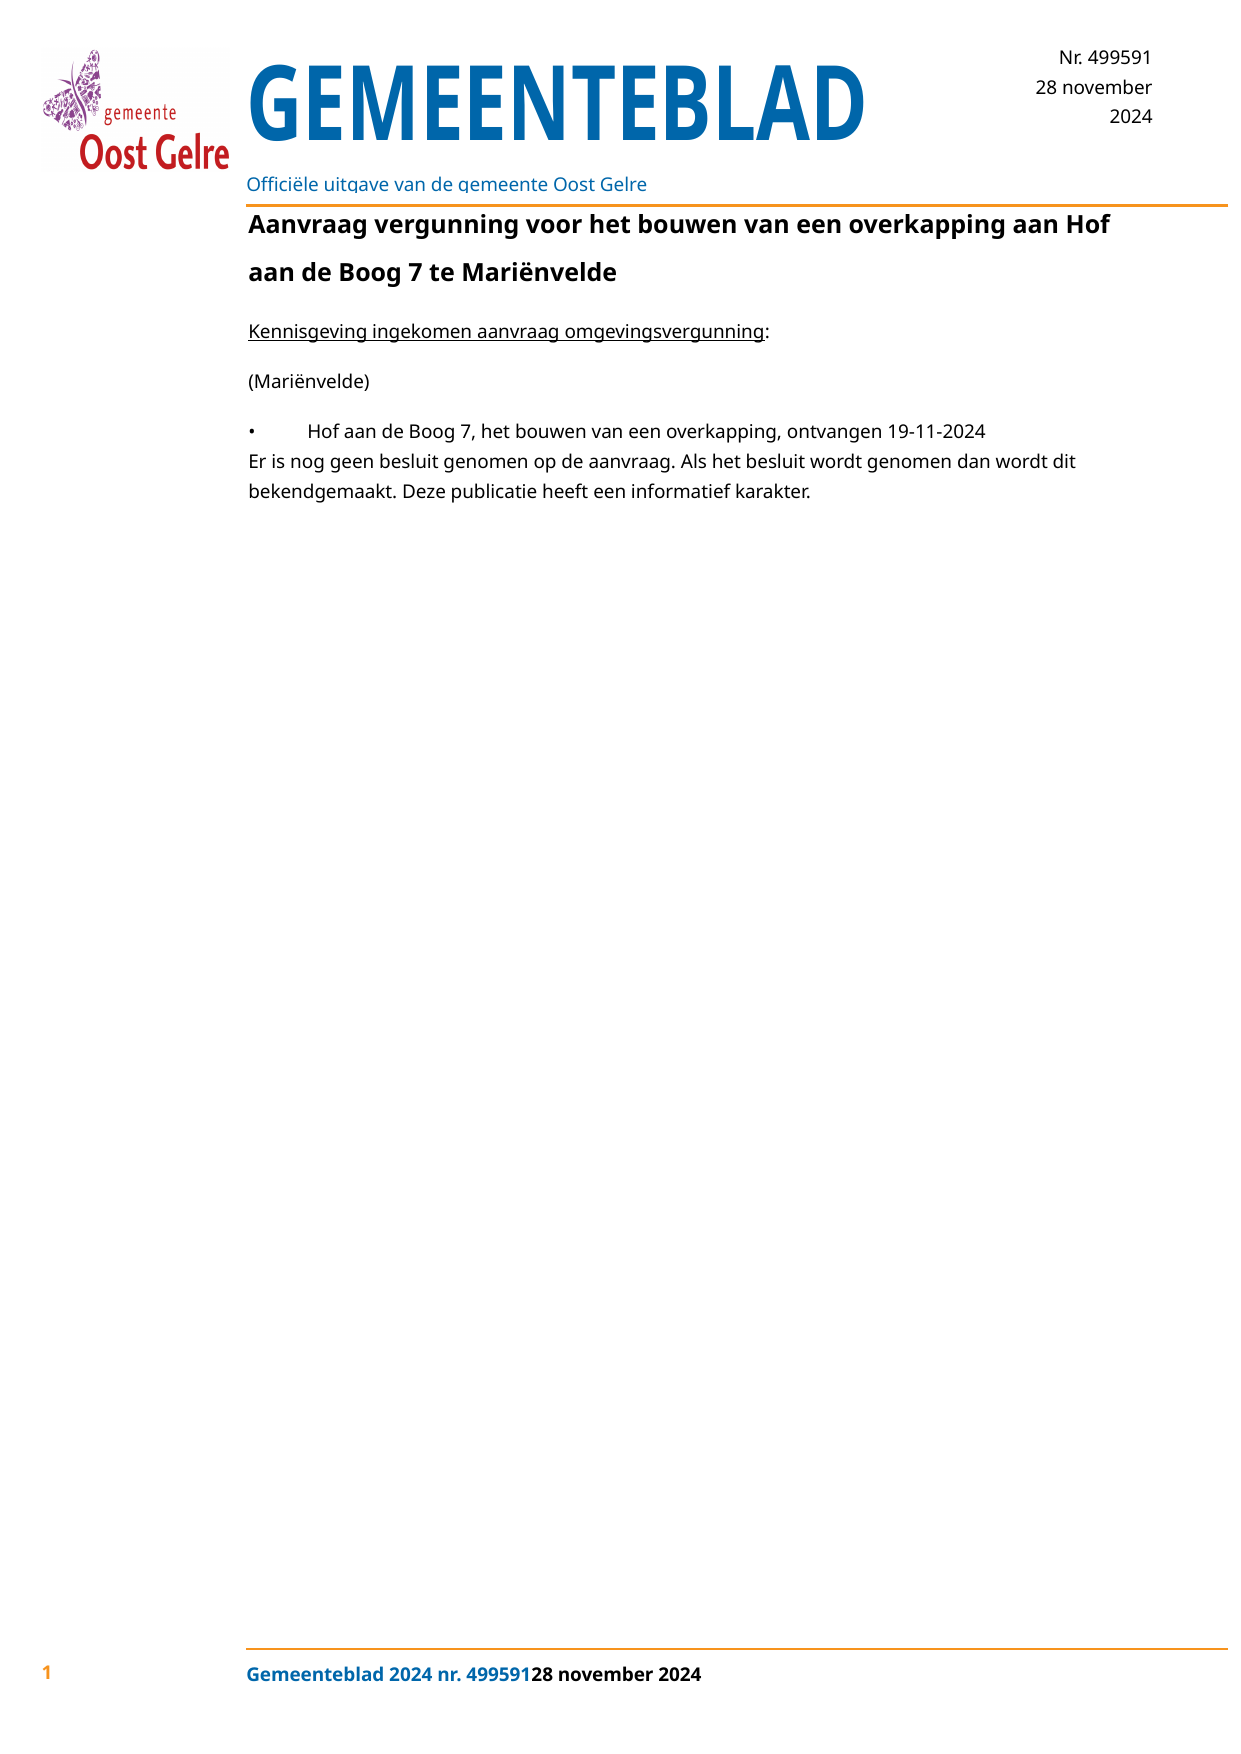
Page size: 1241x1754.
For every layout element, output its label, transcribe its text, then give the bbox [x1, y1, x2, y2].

text Aanvraag vergunning voor het bouwen van een overkapping aan Hof aan de Boog 7 te Mariënvelde [248, 207, 1152, 288]
text Er is nog geen besluit genomen op de aanvraag. Als het besluit wordt genomen dan wordt dit bekendgemaakt. Deze publicatie heeft een informatief karakter. [248, 448, 1152, 504]
text Kennisgeving ingekomen aanvraag omgevingsvergunning: [248, 318, 1152, 344]
list Hof aan de Boog 7, het bouwen van een overkapping, ontvangen 19-11-2024 [248, 419, 1152, 444]
picture [41, 47, 231, 172]
text (Mariënvelde) [248, 368, 1152, 394]
